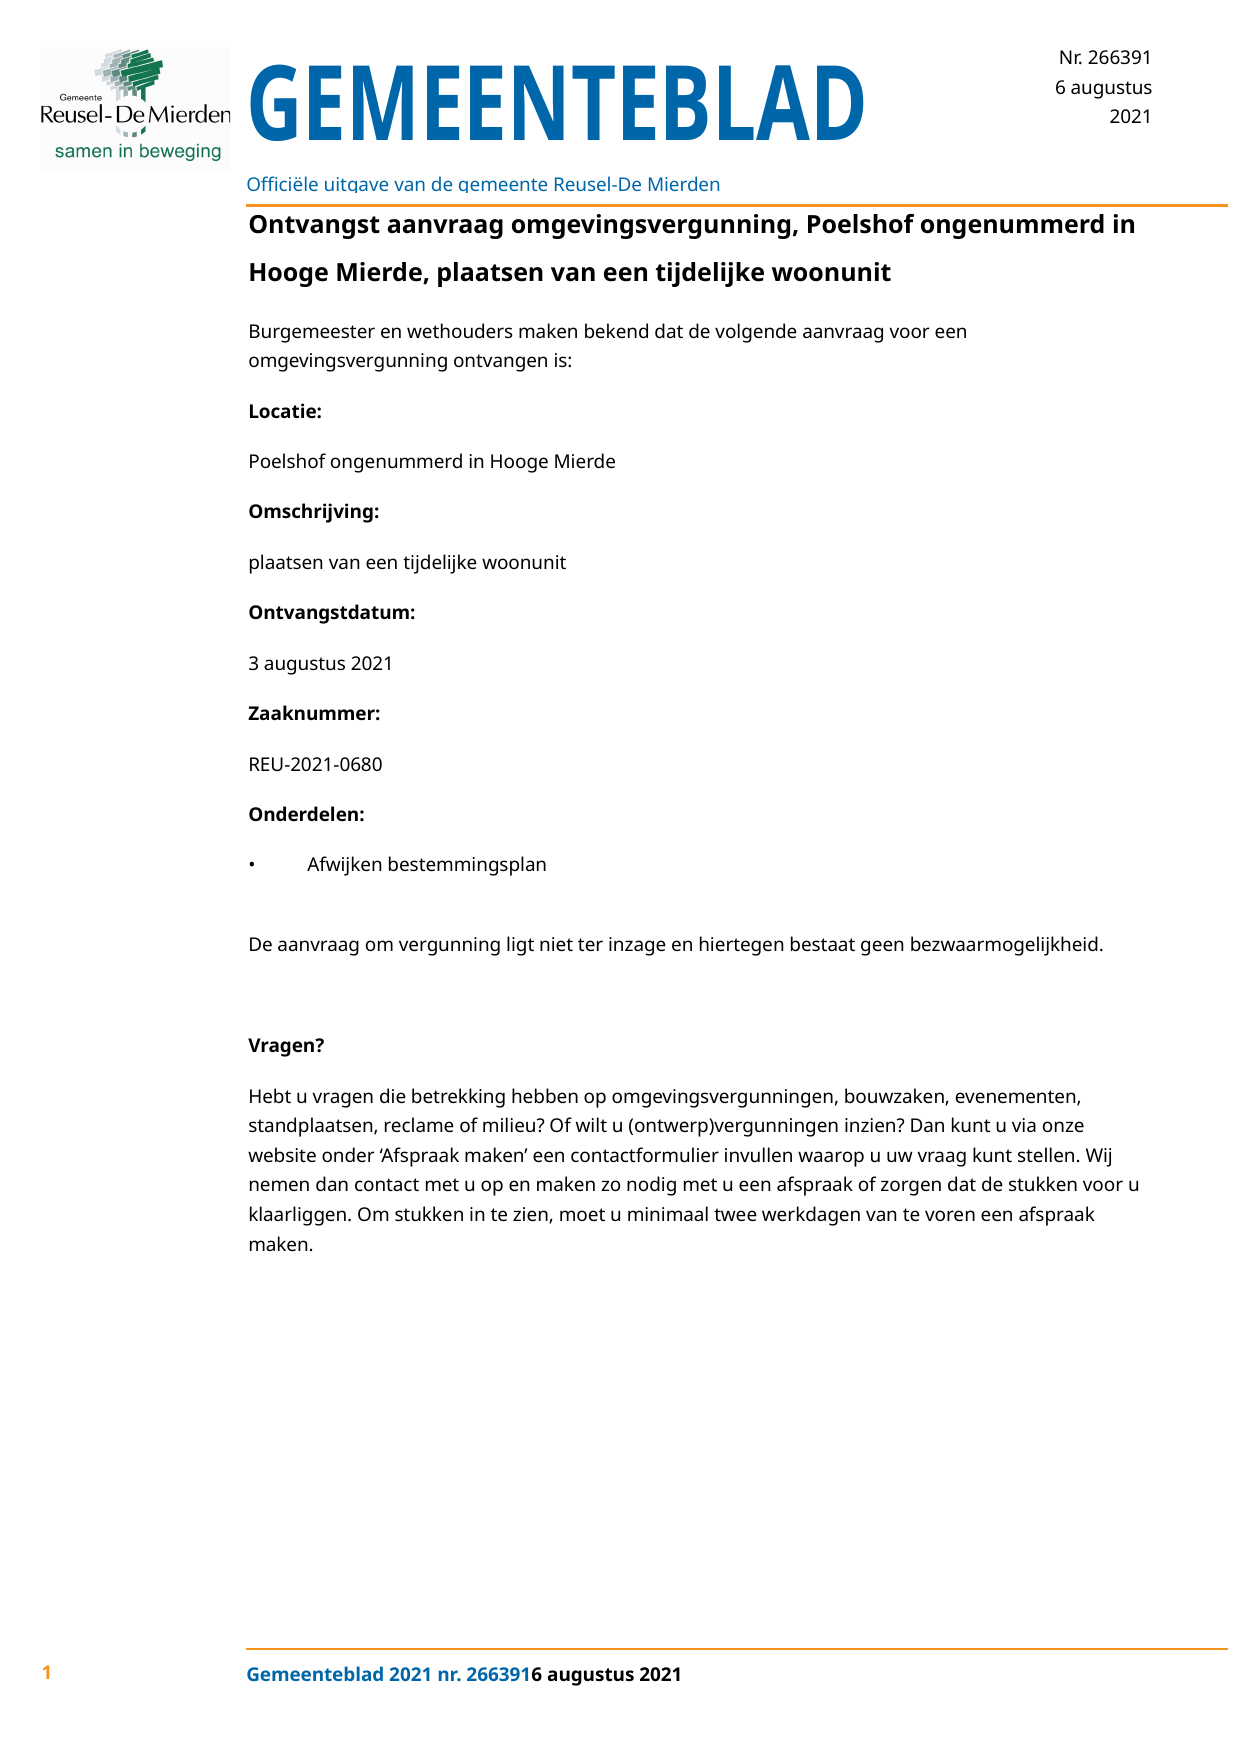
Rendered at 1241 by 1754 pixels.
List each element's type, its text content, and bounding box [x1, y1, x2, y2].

text REU-2021-0680 [248, 751, 1152, 777]
text Locatie: [248, 398, 1152, 424]
text Hebt u vragen die betrekking hebben op omgevingsvergunningen, bouwzaken, evenementen, standplaatsen, reclame of milieu? Of wilt u (ontwerp)vergunningen inzien? Dan kunt u via onze website onder ‘Afspraak maken’ een contactformulier invullen waarop u uw vraag kunt stellen. Wij nemen dan contact met u op en maken zo nodig met u een afspraak of zorgen dat de stukken voor u klaarliggen. Om stukken in te zien, moet u minimaal twee werkdagen van te voren een afspraak maken. [248, 1083, 1152, 1257]
text Ontvangstdatum: [248, 599, 1152, 625]
list Afwijken bestemmingsplan [248, 852, 1152, 877]
text Zaaknummer: [248, 700, 1152, 726]
text Ontvangst aanvraag omgevingsvergunning, Poelshof ongenummerd in Hooge Mierde, plaatsen van een tijdelijke woonunit [248, 207, 1152, 288]
text Omschrijving: [248, 499, 1152, 524]
text Vragen? [248, 1032, 1152, 1058]
text 3 augustus 2021 [248, 650, 1152, 676]
text plaatsen van een tijdelijke woonunit [248, 549, 1152, 575]
text Burgemeester en wethouders maken bekend dat de volgende aanvraag voor een omgevingsvergunning ontvangen is: [248, 318, 1152, 373]
text Poelshof ongenummerd in Hooge Mierde [248, 448, 1152, 474]
text De aanvraag om vergunning ligt niet ter inzage en hiertegen bestaat geen bezwaarmogelijkheid. [248, 932, 1152, 957]
picture [41, 47, 231, 172]
text Onderdelen: [248, 801, 1152, 827]
